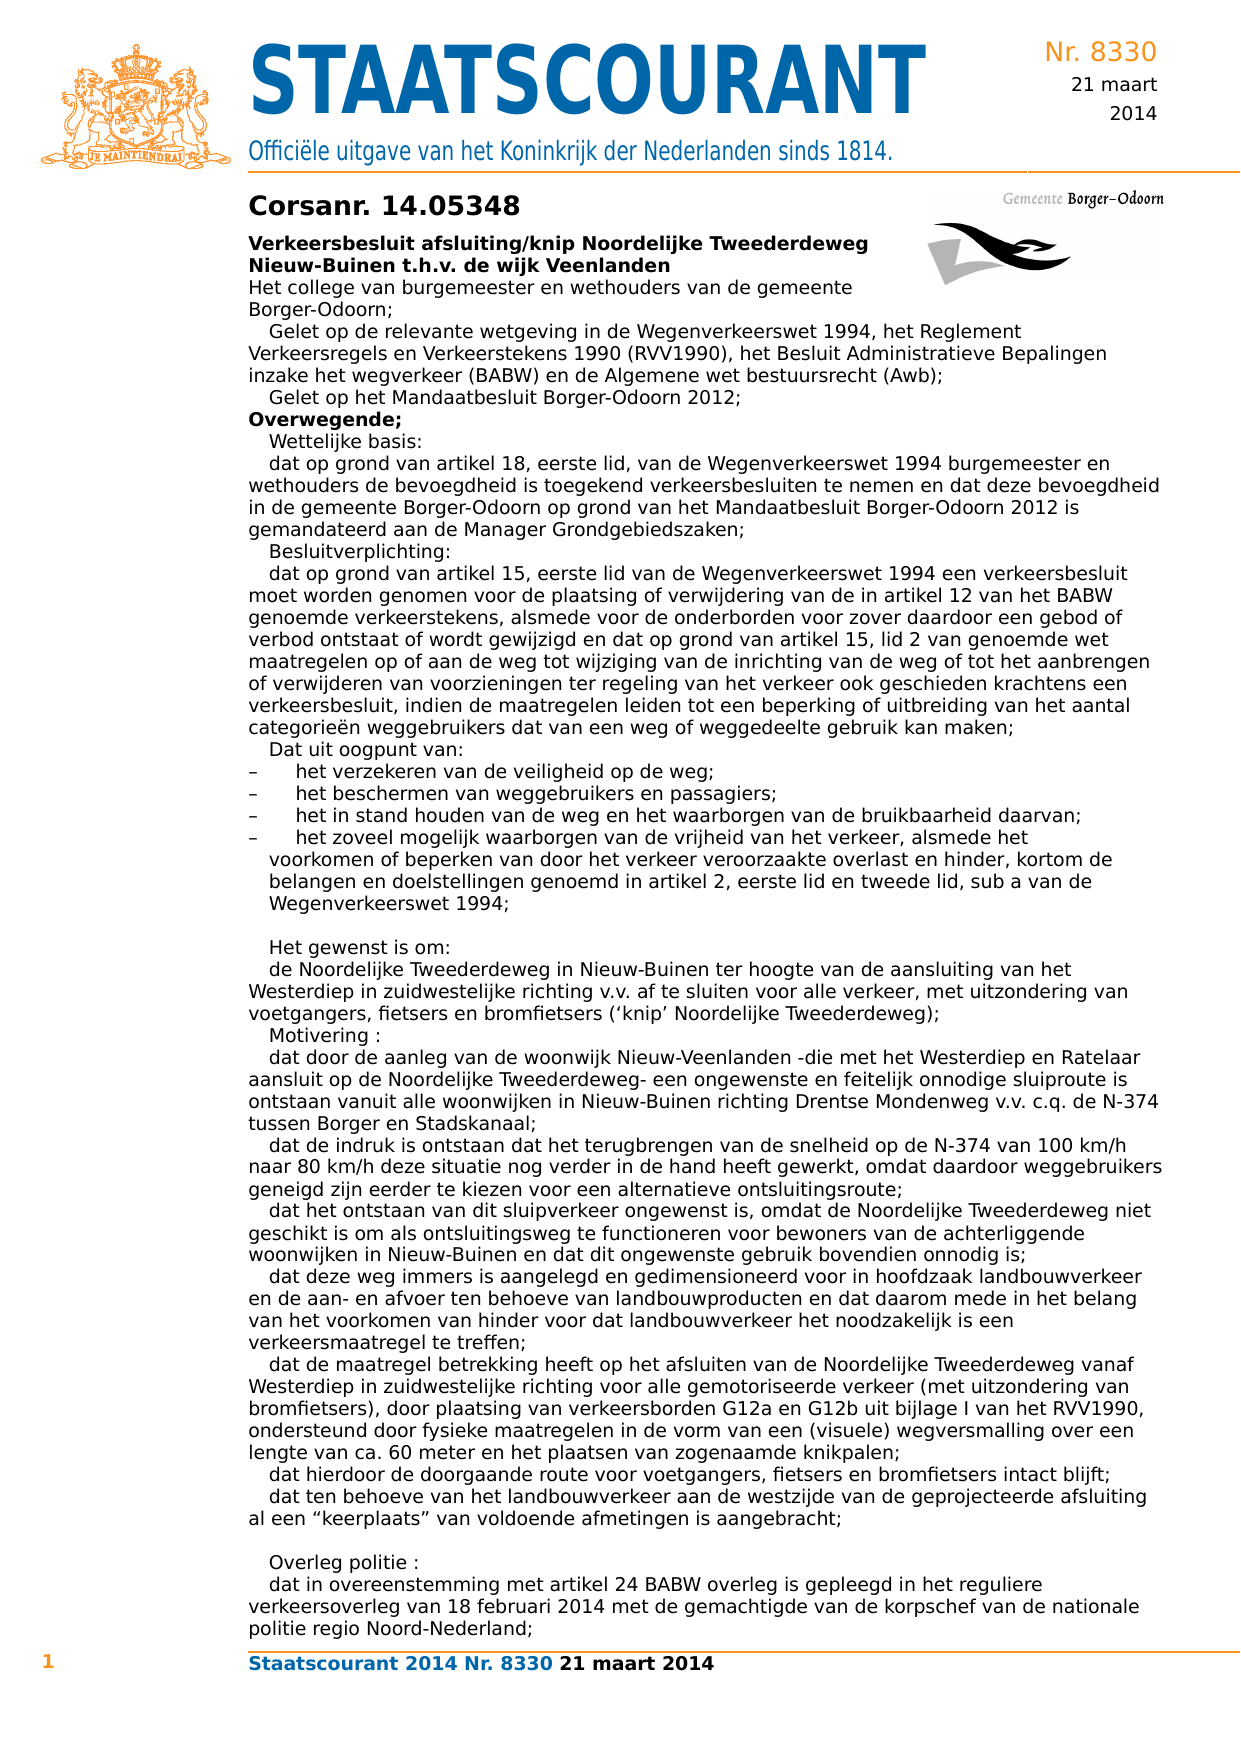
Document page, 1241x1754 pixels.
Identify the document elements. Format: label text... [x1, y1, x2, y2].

subtitle Corsanr. 14.05348 [248, 191, 927, 222]
text dat deze weg immers is aangelegd en gedimensioneerd voor in hoofdzaak landbouwverkeer en de aan- en afvoer ten behoeve van landbouwproducten en dat daarom mede in het belang van het voorkomen van hinder voor dat landbouwverkeer het noodzakelijk is een verkeersmaatregel te treffen; [248, 1266, 1163, 1354]
list het verzekeren van de veiligheid op de weg; [248, 761, 1163, 783]
picture [927, 190, 1164, 285]
text belangen en doelstellingen genoemd in artikel 2, eerste lid en tweede lid, sub a van de [248, 871, 1163, 893]
list het beschermen van weggebruikers en passagiers; [248, 783, 1163, 805]
text dat hierdoor de doorgaande route voor voetgangers, fietsers en bromfietsers intact blijft; [248, 1464, 1163, 1486]
text dat op grond van artikel 15, eerste lid van de Wegenverkeerswet 1994 een verkeersbesluit moet worden genomen voor de plaatsing of verwijdering van de in artikel 12 van het BABW genoemde verkeerstekens, alsmede voor de onderborden voor zover daardoor een gebod of verbod ontstaat of wordt gewijzigd en dat op grond van artikel 15, lid 2 van genoemde wet maatregelen op of aan de weg tot wijziging van de inrichting van de weg of tot het aanbrengen of verwijderen van voorzieningen ter regeling van het verkeer ook geschieden krachtens een verkeersbesluit, indien de maatregelen leiden tot een beperking of uitbreiding van het aantal categorieën weggebruikers dat van een weg of weggedeelte gebruik kan maken; [248, 563, 1163, 739]
text Besluitverplichting: [248, 541, 1163, 563]
list het in stand houden van de weg en het waarborgen van de bruikbaarheid daarvan; [248, 805, 1163, 827]
text Gelet op het Mandaatbesluit Borger-Odoorn 2012; [248, 387, 1163, 409]
subtitle Verkeersbesluit afsluiting/knip Noordelijke Tweederdeweg Nieuw-Buinen t.h.v. de wijk Veenlanden [248, 233, 927, 277]
text dat de indruk is ontstaan dat het terugbrengen van de snelheid op de N-374 van 100 km/h naar 80 km/h deze situatie nog verder in de hand heeft gewerkt, omdat daardoor weggebruikers geneigd zijn eerder te kiezen voor een alternatieve ontsluitingsroute; [248, 1134, 1163, 1200]
text Het college van burgemeester en wethouders van de gemeente Borger-Odoorn; [248, 277, 1163, 321]
text Wegenverkeerswet 1994; [248, 893, 1163, 915]
text Dat uit oogpunt van: [248, 739, 1163, 761]
picture [41, 44, 231, 169]
text Motivering : [248, 1024, 1163, 1047]
text dat het ontstaan van dit sluipverkeer ongewenst is, omdat de Noordelijke Tweederdeweg niet geschikt is om als ontsluitingsweg te functioneren voor bewoners van de achterliggende woonwijken in Nieuw-Buinen en dat dit ongewenste gebruik bovendien onnodig is; [248, 1200, 1163, 1266]
text Wettelijke basis: [248, 431, 1163, 453]
list het zoveel mogelijk waarborgen van de vrijheid van het verkeer, alsmede het [248, 827, 1163, 849]
text Overleg politie : [248, 1552, 1163, 1574]
text dat in overeenstemming met artikel 24 BABW overleg is gepleegd in het reguliere verkeersoverleg van 18 februari 2014 met de gemachtigde van de korpschef van de nationale politie regio Noord-Nederland; [248, 1574, 1163, 1640]
text Gelet op de relevante wetgeving in de Wegenverkeerswet 1994, het Reglement Verkeersregels en Verkeerstekens 1990 (RVV1990), het Besluit Administratieve Bepalingen inzake het wegverkeer (BABW) en de Algemene wet bestuursrecht (Awb); [248, 321, 1163, 387]
text Het gewenst is om: [248, 937, 1163, 959]
subtitle Overwegende; [248, 409, 1163, 431]
text voorkomen of beperken van door het verkeer veroorzaakte overlast en hinder, kortom de [248, 849, 1163, 871]
text dat ten behoeve van het landbouwverkeer aan de westzijde van de geprojecteerde afsluiting al een “keerplaats” van voldoende afmetingen is aangebracht; [248, 1486, 1163, 1530]
text dat door de aanleg van de woonwijk Nieuw-Veenlanden -die met het Westerdiep en Ratelaar aansluit op de Noordelijke Tweederdeweg- een ongewenste en feitelijk onnodige sluiproute is ontstaan vanuit alle woonwijken in Nieuw-Buinen richting Drentse Mondenweg v.v. c.q. de N-374 tussen Borger en Stadskanaal; [248, 1047, 1163, 1134]
text dat op grond van artikel 18, eerste lid, van de Wegenverkeerswet 1994 burgemeester en wethouders de bevoegdheid is toegekend verkeersbesluiten te nemen en dat deze bevoegdheid in de gemeente Borger-Odoorn op grond van het Mandaatbesluit Borger-Odoorn 2012 is gemandateerd aan de Manager Grondgebiedszaken; [248, 453, 1163, 541]
text dat de maatregel betrekking heeft op het afsluiten van de Noordelijke Tweederdeweg vanaf Westerdiep in zuidwestelijke richting voor alle gemotoriseerde verkeer (met uitzondering van bromfietsers), door plaatsing van verkeersborden G12a en G12b uit bijlage I van het RVV1990, ondersteund door fysieke maatregelen in de vorm van een (visuele) wegversmalling over een lengte van ca. 60 meter en het plaatsen van zogenaamde knikpalen; [248, 1354, 1163, 1464]
text de Noordelijke Tweederdeweg in Nieuw-Buinen ter hoogte van de aansluiting van het Westerdiep in zuidwestelijke richting v.v. af te sluiten voor alle verkeer, met uitzondering van voetgangers, fietsers en bromfietsers (‘knip’ Noordelijke Tweederdeweg); [248, 959, 1163, 1024]
